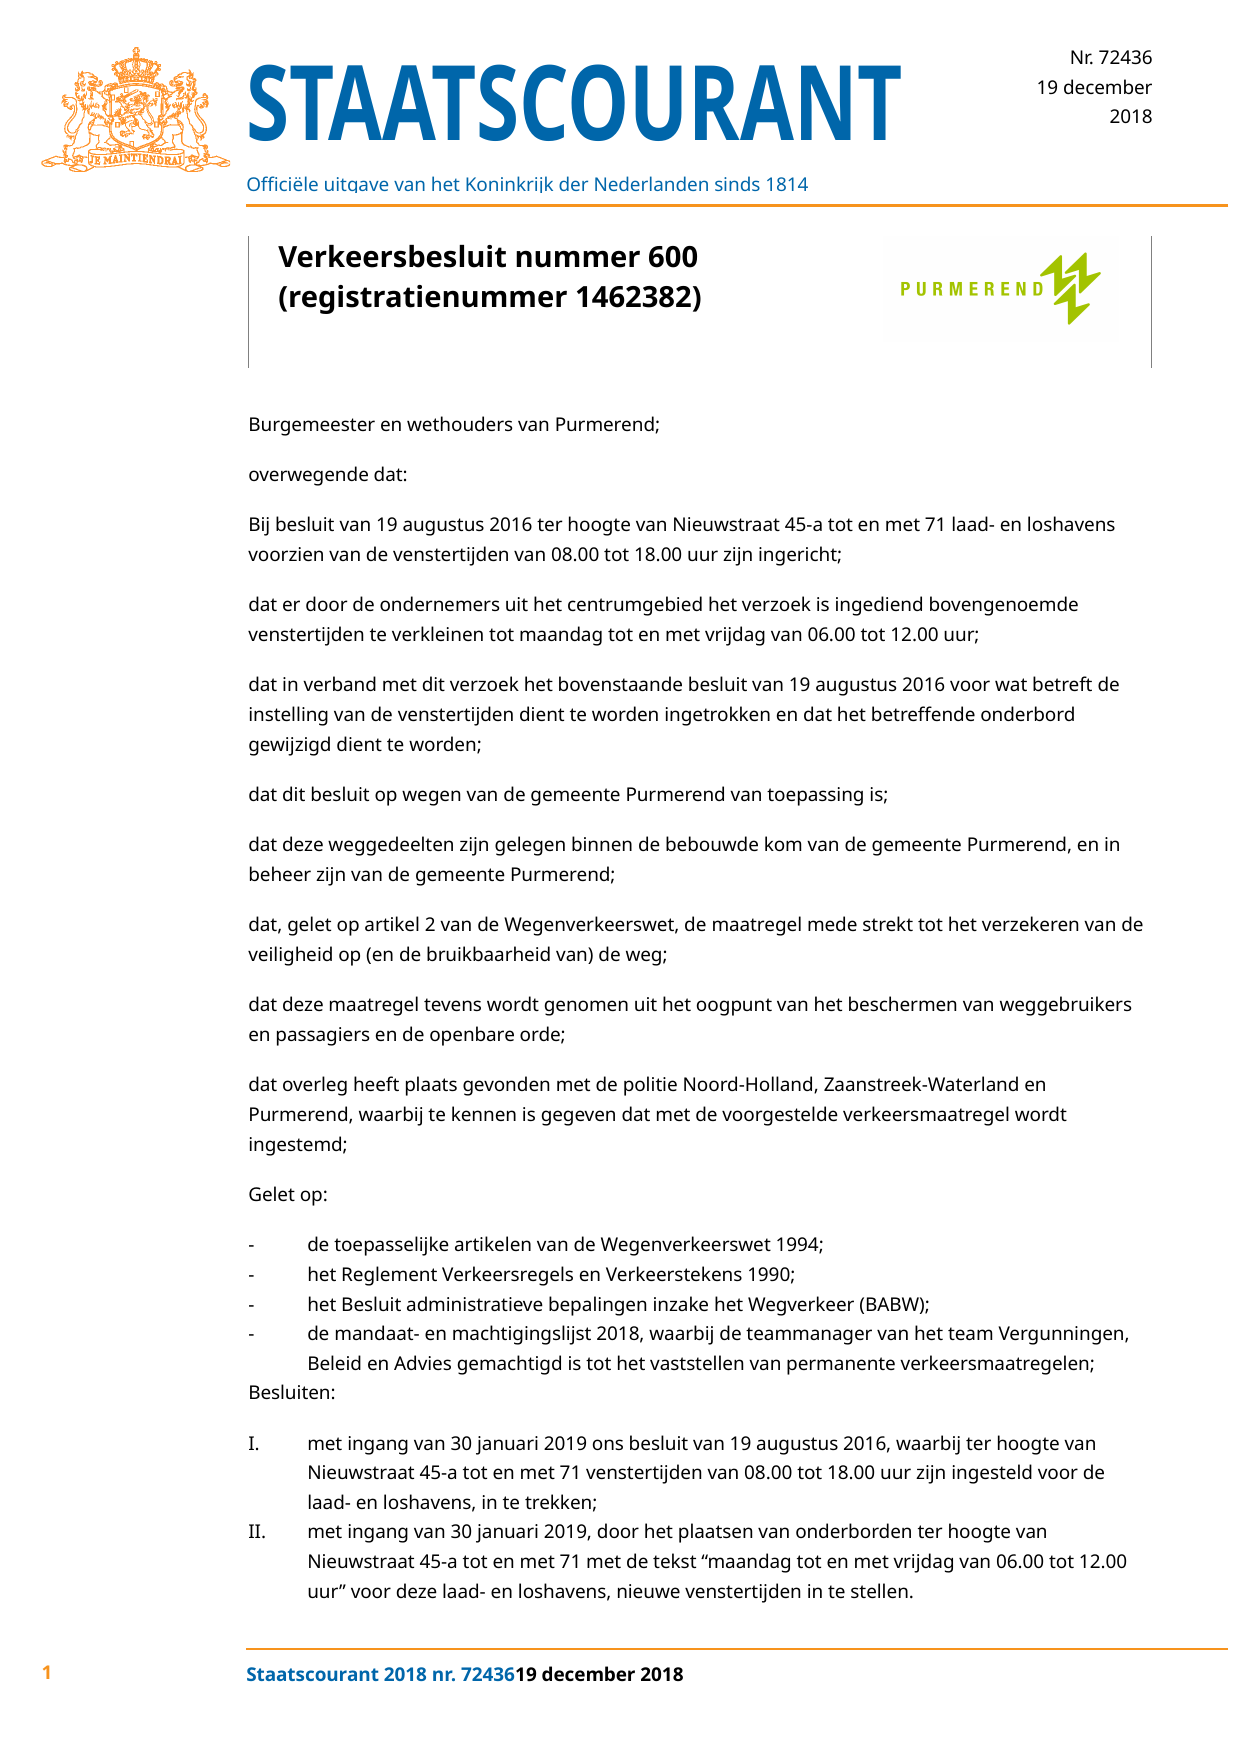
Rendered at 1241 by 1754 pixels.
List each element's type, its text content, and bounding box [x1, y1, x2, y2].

text overwegende dat: [248, 461, 1152, 487]
text Burgemeester en wethouders van Purmerend; [248, 411, 1152, 437]
text Bij besluit van 19 augustus 2016 ter hoogte van Nieuwstraat 45-a tot en met 71 laad- en loshavens voorzien van de venstertijden van 08.00 tot 18.00 uur zijn ingericht; [248, 512, 1152, 567]
list de mandaat- en machtigingslijst 2018, waarbij de teammanager van het team Vergunningen, Beleid en Advies gemachtigd is tot het vaststellen van permanente verkeersmaatregelen; [248, 1320, 1152, 1376]
text Gelet op: [248, 1181, 1152, 1207]
text dat deze maatregel tevens wordt genomen uit het oogpunt van het beschermen van weggebruikers en passagiers en de openbare orde; [248, 992, 1152, 1047]
text dat in verband met dit verzoek het bovenstaande besluit van 19 augustus 2016 voor wat betreft de instelling van de venstertijden dient te worden ingetrokken en dat het betreffende onderbord gewijzigd dient te worden; [248, 672, 1152, 757]
text dat er door de ondernemers uit het centrumgebied het verzoek is ingediend bovengenoemde venstertijden te verkleinen tot maandag tot en met vrijdag van 06.00 tot 12.00 uur; [248, 592, 1152, 647]
list de toepasselijke artikelen van de Wegenverkeerswet 1994; [248, 1232, 1152, 1257]
list met ingang van 30 januari 2019, door het plaatsen van onderborden ter hoogte van Nieuwstraat 45-a tot en met 71 met de tekst “maandag tot en met vrijdag van 06.00 tot 12.00 uur” voor deze laad- en loshavens, nieuwe venstertijden in te stellen. [248, 1519, 1152, 1604]
text dat, gelet op artikel 2 van de Wegenverkeerswet, de maatregel mede strekt tot het verzekeren van de veiligheid op (en de bruikbaarheid van) de weg; [248, 912, 1152, 967]
text dat deze weggedeelten zijn gelegen binnen de bebouwde kom van de gemeente Purmerend, en in beheer zijn van de gemeente Purmerend; [248, 832, 1152, 887]
list het Besluit administratieve bepalingen inzake het Wegverkeer (BABW); [248, 1291, 1152, 1317]
text dat overleg heeft plaats gevonden met de politie Noord-Holland, Zaanstreek-Waterland en Purmerend, waarbij te kennen is gegeven dat met de voorgestelde verkeersmaatregel wordt ingestemd; [248, 1072, 1152, 1157]
picture [41, 47, 231, 172]
text dat dit besluit op wegen van de gemeente Purmerend van toepassing is; [248, 781, 1152, 807]
table_header [850, 236, 1151, 368]
table_header Verkeersbesluit nummer 600 (registratienummer 1462382) [249, 236, 850, 368]
picture [882, 236, 1119, 342]
text Besluiten: [248, 1379, 1152, 1405]
list het Reglement Verkeersregels en Verkeerstekens 1990; [248, 1261, 1152, 1287]
list met ingang van 30 januari 2019 ons besluit van 19 augustus 2016, waarbij ter hoogte van Nieuwstraat 45-a tot en met 71 venstertijden van 08.00 tot 18.00 uur zijn ingesteld voor de laad- en loshavens, in te trekken; [248, 1430, 1152, 1515]
